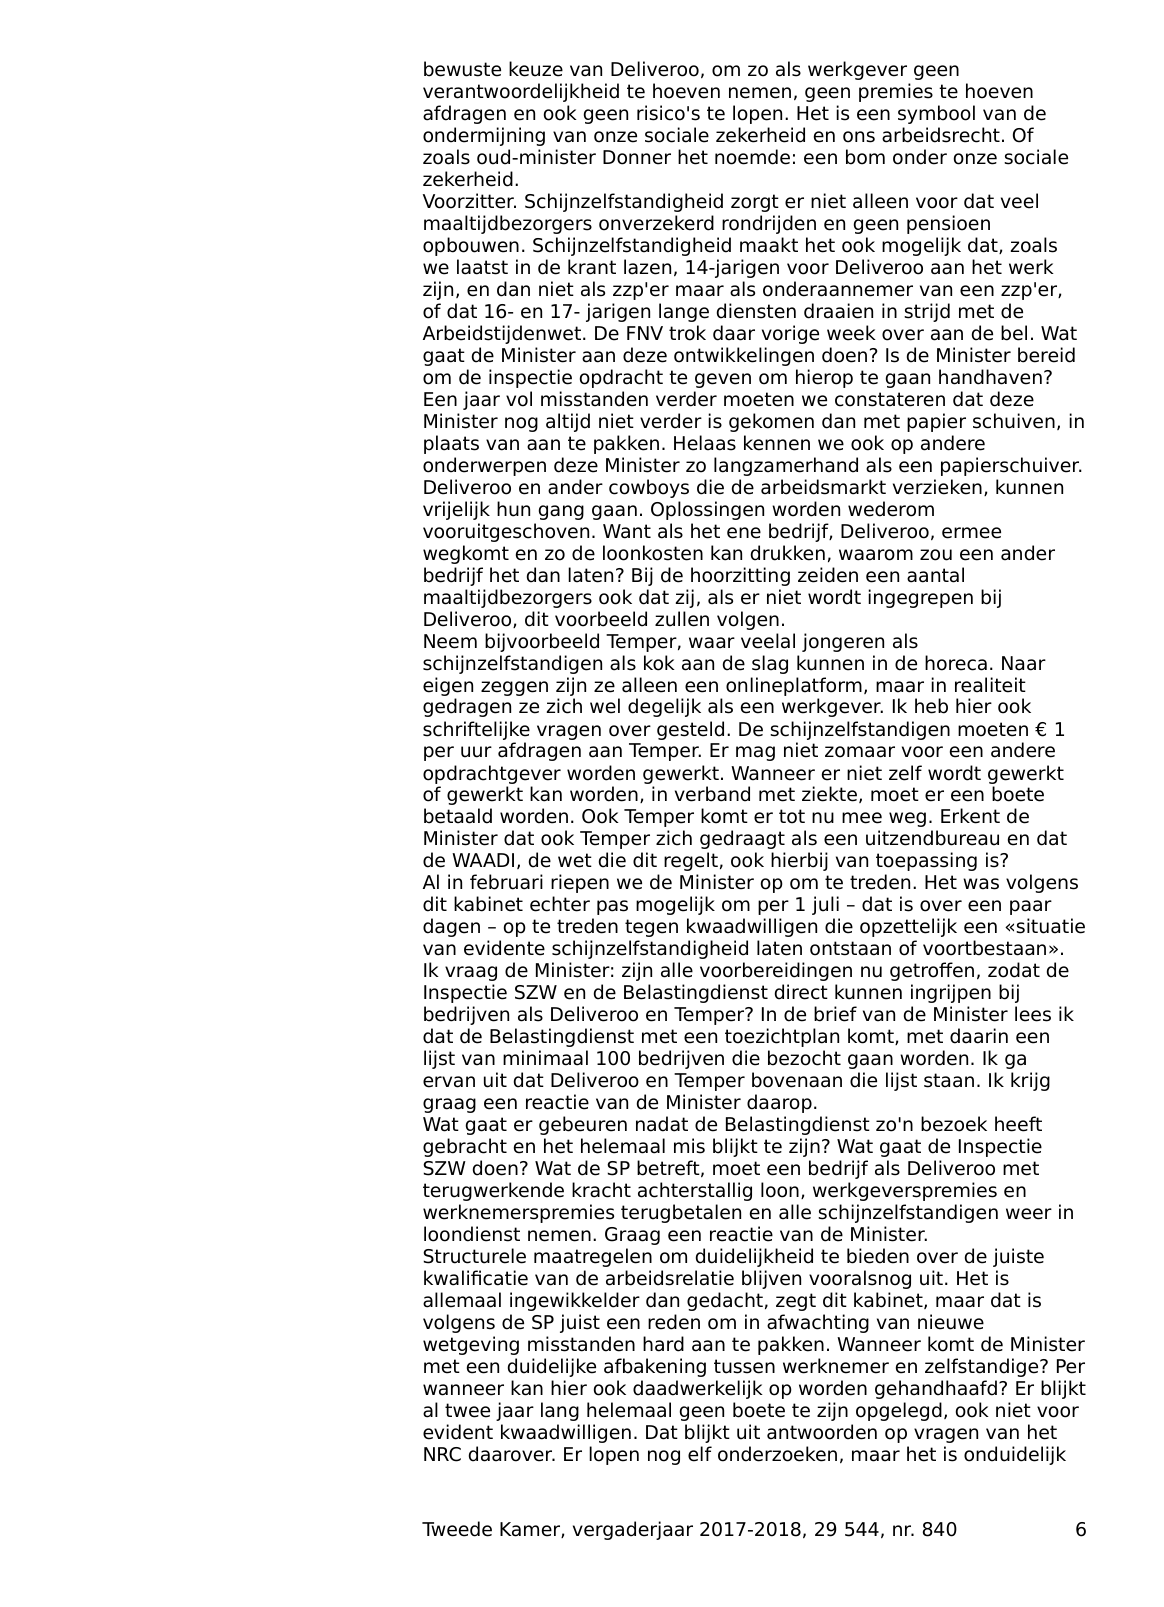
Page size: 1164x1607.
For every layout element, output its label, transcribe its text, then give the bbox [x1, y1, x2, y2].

text bewuste keuze van Deliveroo, om zo als werkgever geen verantwoordelijkheid te hoeven nemen, geen premies te hoeven afdragen en ook geen risico's te lopen. Het is een symbool van de ondermijning van onze sociale zekerheid en ons arbeidsrecht. Of zoals oud-minister Donner het noemde: een bom onder onze sociale zekerheid. [422, 59, 1087, 191]
text Al in februari riepen we de Minister op om te treden. Het was volgens dit kabinet echter pas mogelijk om per 1 juli – dat is over een paar dagen – op te treden tegen kwaadwilligen die opzettelijk een «situatie van evidente schijnzelfstandigheid laten ontstaan of voortbestaan». Ik vraag de Minister: zijn alle voorbereidingen nu getroffen, zodat de Inspectie SZW en de Belastingdienst direct kunnen ingrijpen bij bedrijven als Deliveroo en Temper? In de brief van de Minister lees ik dat de Belastingdienst met een toezichtplan komt, met daarin een lijst van minimaal 100 bedrijven die bezocht gaan worden. Ik ga ervan uit dat Deliveroo en Temper bovenaan die lijst staan. Ik krijg graag een reactie van de Minister daarop. [422, 872, 1087, 1114]
text Wat gaat er gebeuren nadat de Belastingdienst zo'n bezoek heeft gebracht en het helemaal mis blijkt te zijn? Wat gaat de Inspectie SZW doen? Wat de SP betreft, moet een bedrijf als Deliveroo met terugwerkende kracht achterstallig loon, werkgeverspremies en werknemerspremies terugbetalen en alle schijnzelfstandigen weer in loondienst nemen. Graag een reactie van de Minister. [422, 1114, 1087, 1246]
text Structurele maatregelen om duidelijkheid te bieden over de juiste kwalificatie van de arbeidsrelatie blijven vooralsnog uit. Het is allemaal ingewikkelder dan gedacht, zegt dit kabinet, maar dat is volgens de SP juist een reden om in afwachting van nieuwe wetgeving misstanden hard aan te pakken. Wanneer komt de Minister met een duidelijke afbakening tussen werknemer en zelfstandige? Per wanneer kan hier ook daadwerkelijk op worden gehandhaafd? Er blijkt al twee jaar lang helemaal geen boete te zijn opgelegd, ook niet voor evident kwaadwilligen. Dat blijkt uit antwoorden op vragen van het NRC daarover. Er lopen nog elf onderzoeken, maar het is onduidelijk [422, 1246, 1087, 1466]
text Voorzitter. Schijnzelfstandigheid zorgt er niet alleen voor dat veel maaltijdbezorgers onverzekerd rondrijden en geen pensioen opbouwen. Schijnzelfstandigheid maakt het ook mogelijk dat, zoals we laatst in de krant lazen, 14-jarigen voor Deliveroo aan het werk zijn, en dan niet als zzp'er maar als onderaannemer van een zzp'er, of dat 16- en 17- jarigen lange diensten draaien in strijd met de Arbeidstijdenwet. De FNV trok daar vorige week over aan de bel. Wat gaat de Minister aan deze ontwikkelingen doen? Is de Minister bereid om de inspectie opdracht te geven om hierop te gaan handhaven? [422, 191, 1087, 389]
text Neem bijvoorbeeld Temper, waar veelal jongeren als schijnzelfstandigen als kok aan de slag kunnen in de horeca. Naar eigen zeggen zijn ze alleen een onlineplatform, maar in realiteit gedragen ze zich wel degelijk als een werkgever. Ik heb hier ook schriftelijke vragen over gesteld. De schijnzelfstandigen moeten € 1 per uur afdragen aan Temper. Er mag niet zomaar voor een andere opdrachtgever worden gewerkt. Wanneer er niet zelf wordt gewerkt of gewerkt kan worden, in verband met ziekte, moet er een boete betaald worden. Ook Temper komt er tot nu mee weg. Erkent de Minister dat ook Temper zich gedraagt als een uitzendbureau en dat de WAADI, de wet die dit regelt, ook hierbij van toepassing is? [422, 631, 1087, 872]
text Een jaar vol misstanden verder moeten we constateren dat deze Minister nog altijd niet verder is gekomen dan met papier schuiven, in plaats van aan te pakken. Helaas kennen we ook op andere onderwerpen deze Minister zo langzamerhand als een papierschuiver. Deliveroo en ander cowboys die de arbeidsmarkt verzieken, kunnen vrijelijk hun gang gaan. Oplossingen worden wederom vooruitgeschoven. Want als het ene bedrijf, Deliveroo, ermee wegkomt en zo de loonkosten kan drukken, waarom zou een ander bedrijf het dan laten? Bij de hoorzitting zeiden een aantal maaltijdbezorgers ook dat zij, als er niet wordt ingegrepen bij Deliveroo, dit voorbeeld zullen volgen. [422, 389, 1087, 631]
